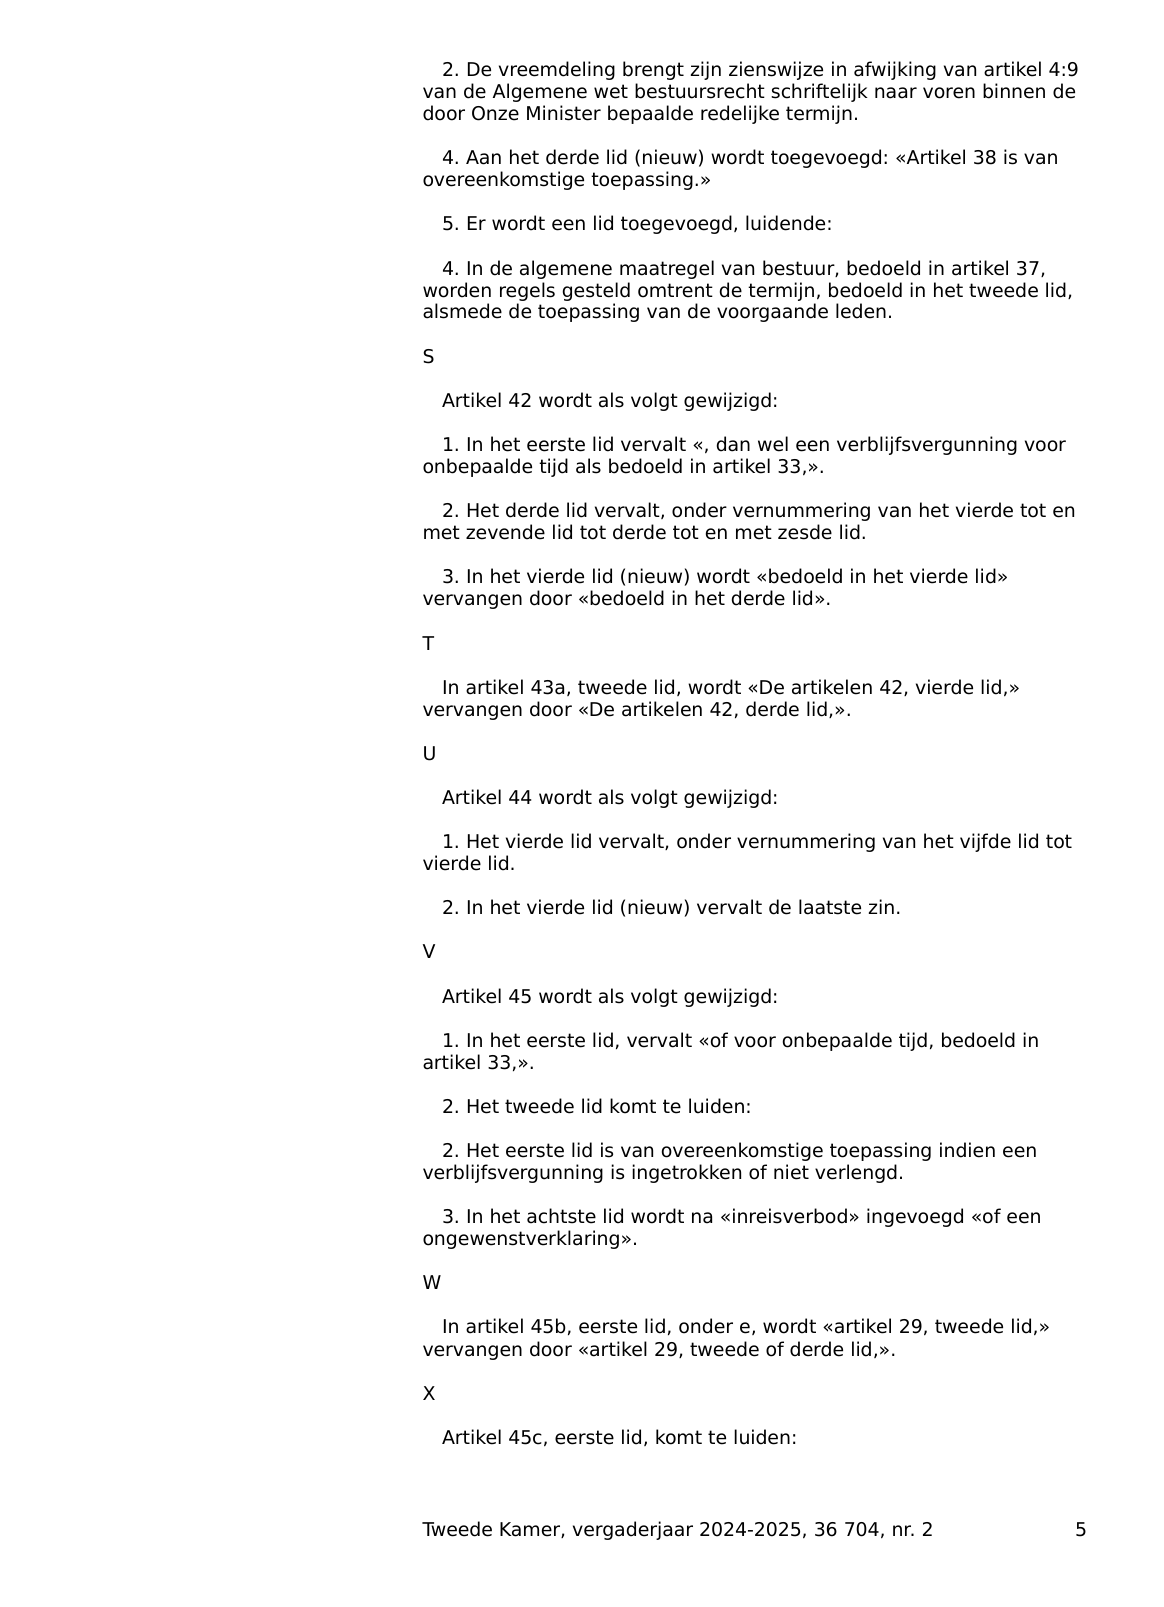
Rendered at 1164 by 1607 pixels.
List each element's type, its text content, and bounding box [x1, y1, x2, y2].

text 2. In het vierde lid (nieuw) vervalt de laatste zin. [422, 897, 1087, 919]
text 4. Aan het derde lid (nieuw) wordt toegevoegd: «Artikel 38 is van overeenkomstige toepassing.» [422, 147, 1087, 191]
text In artikel 45b, eerste lid, onder e, wordt «artikel 29, tweede lid,» vervangen door «artikel 29, tweede of derde lid,». [422, 1316, 1087, 1360]
text 1. Het vierde lid vervalt, onder vernummering van het vijfde lid tot vierde lid. [422, 831, 1087, 875]
text Artikel 45 wordt als volgt gewijzigd: [422, 986, 1087, 1007]
text 2. De vreemdeling brengt zijn zienswijze in afwijking van artikel 4:9 van de Algemene wet bestuursrecht schriftelijk naar voren binnen de door Onze Minister bepaalde redelijke termijn. [422, 59, 1087, 125]
text Artikel 45c, eerste lid, komt te luiden: [422, 1427, 1087, 1449]
text V [422, 941, 1087, 963]
text 3. In het achtste lid wordt na «inreisverbod» ingevoegd «of een ongewenstverklaring». [422, 1206, 1087, 1250]
text In artikel 43a, tweede lid, wordt «De artikelen 42, vierde lid,» vervangen door «De artikelen 42, derde lid,». [422, 677, 1087, 721]
text 1. In het eerste lid, vervalt «of voor onbepaalde tijd, bedoeld in artikel 33,». [422, 1030, 1087, 1074]
text 2. Het tweede lid komt te luiden: [422, 1096, 1087, 1118]
text 4. In de algemene maatregel van bestuur, bedoeld in artikel 37, worden regels gesteld omtrent de termijn, bedoeld in het tweede lid, alsmede de toepassing van de voorgaande leden. [422, 257, 1087, 323]
text U [422, 743, 1087, 765]
text S [422, 346, 1087, 368]
text T [422, 632, 1087, 654]
text 2. Het eerste lid is van overeenkomstige toepassing indien een verblijfsvergunning is ingetrokken of niet verlengd. [422, 1140, 1087, 1184]
text Artikel 42 wordt als volgt gewijzigd: [422, 390, 1087, 412]
text 1. In het eerste lid vervalt «, dan wel een verblijfsvergunning voor onbepaalde tijd als bedoeld in artikel 33,». [422, 434, 1087, 478]
text W [422, 1272, 1087, 1294]
text X [422, 1383, 1087, 1404]
text 3. In het vierde lid (nieuw) wordt «bedoeld in het vierde lid» vervangen door «bedoeld in het derde lid». [422, 566, 1087, 610]
text 2. Het derde lid vervalt, onder vernummering van het vierde tot en met zevende lid tot derde tot en met zesde lid. [422, 500, 1087, 544]
text Artikel 44 wordt als volgt gewijzigd: [422, 787, 1087, 809]
text 5. Er wordt een lid toegevoegd, luidende: [422, 213, 1087, 235]
